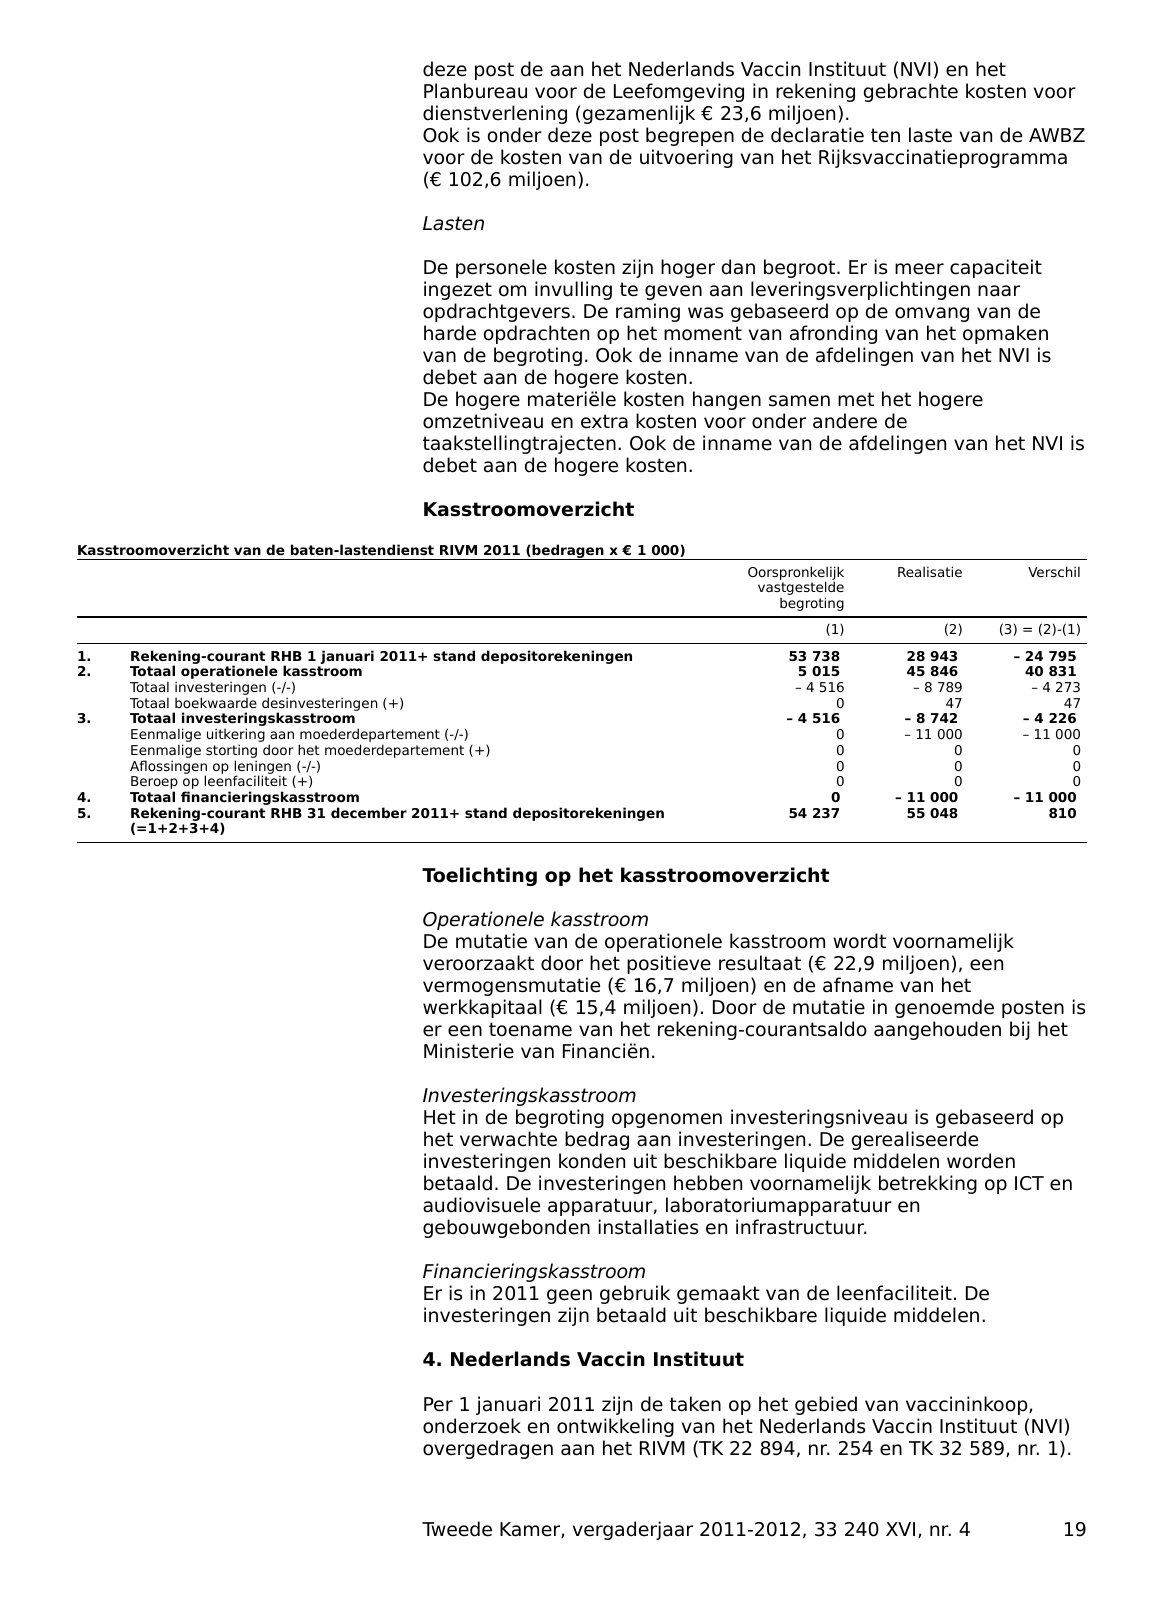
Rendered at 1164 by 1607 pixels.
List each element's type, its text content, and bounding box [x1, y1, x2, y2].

table_cell – 11 000 [850, 727, 968, 743]
table_cell – 11 000 [969, 790, 1087, 806]
table_cell Aflossingen op leningen (-/-) [124, 759, 732, 774]
table_cell – 11 000 [969, 727, 1087, 743]
table_cell – 4 516 [732, 711, 850, 727]
table_cell [77, 774, 124, 790]
table_cell 0 [732, 696, 850, 711]
table_cell 5 015 [732, 664, 850, 680]
table_cell – 4 516 [732, 680, 850, 696]
table_cell Eenmalige storting door het moederdepartement (+) [124, 743, 732, 758]
table_cell 53 738 [732, 644, 850, 664]
subtitle Financieringskasstroom [422, 1261, 1087, 1283]
table_cell 47 [850, 696, 968, 711]
table_cell 40 831 [969, 664, 1087, 680]
table_cell [77, 680, 124, 696]
text De personele kosten zijn hoger dan begroot. Er is meer capaciteit ingezet om invulling te geven aan leveringsverplichtingen naar opdrachtgevers. De raming was gebaseerd op de omvang van de harde opdrachten op het moment van afronding van het opmaken van de begroting. Ook de inname van de afdelingen van het NVI is debet aan de hogere kosten. [422, 257, 1087, 389]
text Per 1 januari 2011 zijn de taken op het gebied van vaccininkoop, onderzoek en ontwikkeling van het Nederlands Vaccin Instituut (NVI) overgedragen aan het RIVM (TK 22 894, nr. 254 en TK 32 589, nr. 1). [422, 1393, 1087, 1459]
table_cell Rekening-courant RHB 31 december 2011+ stand depositorekeningen (=1+2+3+4) [124, 806, 732, 842]
table_cell – 8 742 [850, 711, 968, 727]
table_cell 3. [77, 711, 124, 727]
text Het in de begroting opgenomen investeringsniveau is gebaseerd op het verwachte bedrag aan investeringen. De gerealiseerde investeringen konden uit beschikbare liquide middelen worden betaald. De investeringen hebben voornamelijk betrekking op ICT en audiovisuele apparatuur, laboratoriumapparatuur en gebouwgebonden installaties en infrastructuur. [422, 1107, 1087, 1239]
table_cell 0 [850, 759, 968, 774]
table_cell 0 [732, 759, 850, 774]
table_cell Totaal boekwaarde desinvesteringen (+) [124, 696, 732, 711]
table_cell [124, 618, 732, 643]
table_cell 2. [77, 664, 124, 680]
table_cell (2) [850, 618, 968, 643]
table_cell 0 [732, 743, 850, 758]
table_cell Totaal investeringen (-/-) [124, 680, 732, 696]
table_cell 45 846 [850, 664, 968, 680]
table_cell 0 [850, 774, 968, 790]
table_cell [124, 560, 732, 616]
table_cell – 4 226 [969, 711, 1087, 727]
subtitle Kasstroomoverzicht [422, 499, 1087, 521]
table_cell 0 [969, 743, 1087, 758]
table_cell Eenmalige uitkering aan moederdepartement (-/-) [124, 727, 732, 743]
text De hogere materiële kosten hangen samen met het hogere omzetniveau en extra kosten voor onder andere de taakstellingtrajecten. Ook de inname van de afdelingen van het NVI is debet aan de hogere kosten. [422, 389, 1087, 477]
table_cell 4. [77, 790, 124, 806]
table_cell Oorspronkelijk vastgestelde begroting [732, 560, 850, 616]
table_cell Beroep op leenfaciliteit (+) [124, 774, 732, 790]
table_cell [77, 743, 124, 758]
table_cell (1) [732, 618, 850, 643]
table_cell – 8 789 [850, 680, 968, 696]
table_cell Realisatie [850, 560, 968, 616]
table_cell 0 [732, 774, 850, 790]
table_cell [77, 560, 124, 616]
table_cell 1. [77, 644, 124, 664]
text Ook is onder deze post begrepen de declaratie ten laste van de AWBZ voor de kosten van de uitvoering van het Rijksvaccinatieprogramma (€ 102,6 miljoen). [422, 125, 1087, 191]
table_cell [77, 727, 124, 743]
subtitle 4. Nederlands Vaccin Instituut [422, 1349, 1087, 1371]
table_cell – 24 795 [969, 644, 1087, 664]
table_cell 0 [850, 743, 968, 758]
table_cell Totaal operationele kasstroom [124, 664, 732, 680]
table_cell Totaal financieringskasstroom [124, 790, 732, 806]
text Er is in 2011 geen gebruik gemaakt van de leenfaciliteit. De investeringen zijn betaald uit beschikbare liquide middelen. [422, 1283, 1087, 1327]
table_cell 810 [969, 806, 1087, 842]
table_cell Verschil [969, 560, 1087, 616]
subtitle Operationele kasstroom [422, 909, 1087, 931]
table_cell [77, 618, 124, 643]
table_cell 5. [77, 806, 124, 842]
table_cell 54 237 [732, 806, 850, 842]
subtitle Toelichting op het kasstroomoverzicht [422, 865, 1087, 887]
table_header Kasstroomoverzicht van de baten-lastendienst RIVM 2011 (bedragen x € 1 000) [77, 543, 1087, 559]
table_cell (3) = (2)-(1) [969, 618, 1087, 643]
text De mutatie van de operationele kasstroom wordt voornamelijk veroorzaakt door het positieve resultaat (€ 22,9 miljoen), een vermogensmutatie (€ 16,7 miljoen) en de afname van het werkkapitaal (€ 15,4 miljoen). Door de mutatie in genoemde posten is er een toename van het rekening-courantsaldo aangehouden bij het Ministerie van Financiën. [422, 931, 1087, 1063]
table_cell 0 [732, 790, 850, 806]
table_cell Totaal investeringskasstroom [124, 711, 732, 727]
table_cell 47 [969, 696, 1087, 711]
table_cell 0 [732, 727, 850, 743]
table_cell – 4 273 [969, 680, 1087, 696]
table_cell – 11 000 [850, 790, 968, 806]
subtitle Lasten [422, 213, 1087, 235]
text deze post de aan het Nederlands Vaccin Instituut (NVI) en het Planbureau voor de Leefomgeving in rekening gebrachte kosten voor dienstverlening (gezamenlijk € 23,6 miljoen). [422, 59, 1087, 125]
table_cell [77, 696, 124, 711]
table_cell 0 [969, 774, 1087, 790]
table_cell 0 [969, 759, 1087, 774]
table_cell 55 048 [850, 806, 968, 842]
table_cell [77, 759, 124, 774]
table_cell Rekening-courant RHB 1 januari 2011+ stand depositorekeningen [124, 644, 732, 664]
subtitle Investeringskasstroom [422, 1085, 1087, 1107]
table_cell 28 943 [850, 644, 968, 664]
